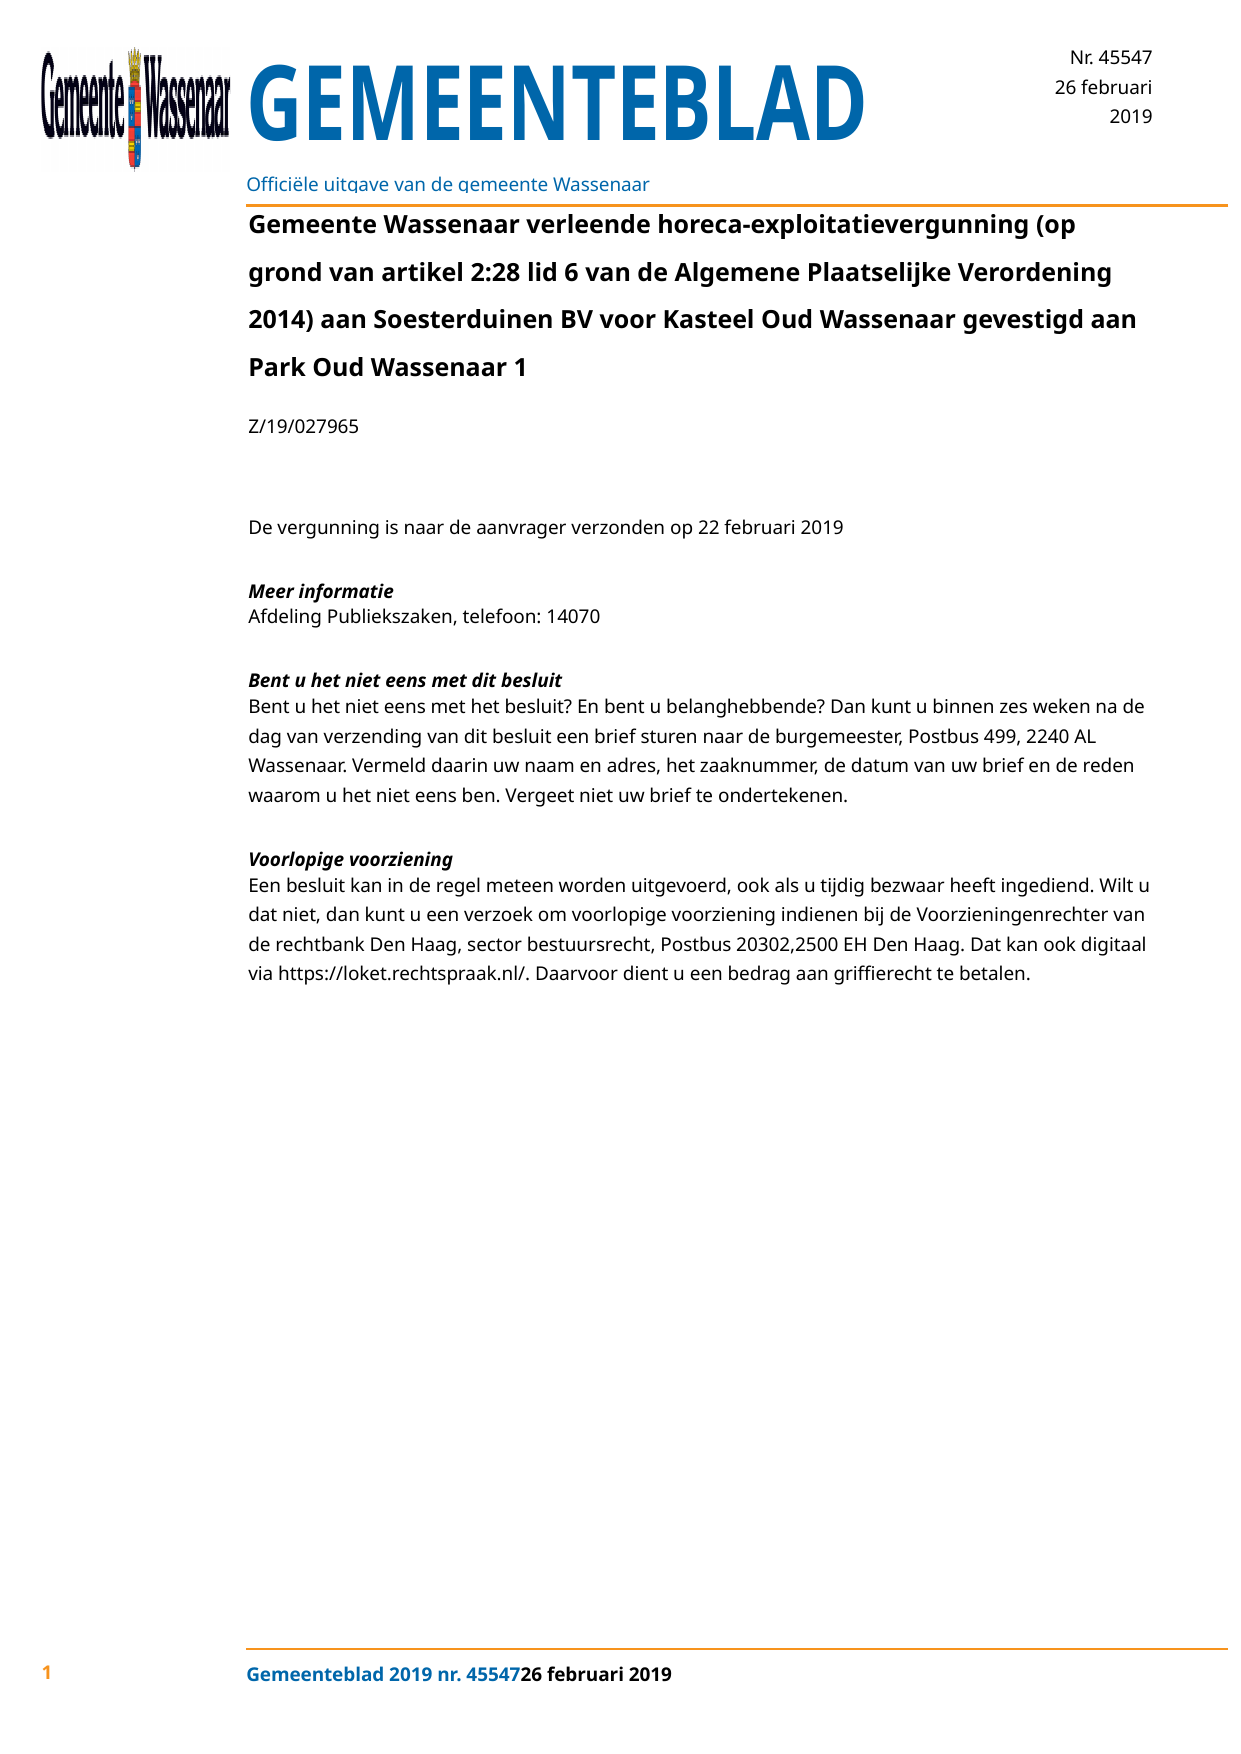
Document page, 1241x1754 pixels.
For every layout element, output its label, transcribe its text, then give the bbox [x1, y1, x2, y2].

text Bent u het niet eens met het besluit? En bent u belanghebbende? Dan kunt u binnen zes weken na de dag van verzending van dit besluit een brief sturen naar de burgemeester, Postbus 499, 2240 AL Wassenaar. Vermeld daarin uw naam en adres, het zaaknummer, de datum van uw brief en de reden waarom u het niet eens ben. Vergeet niet uw brief te ondertekenen. [248, 693, 1152, 808]
text Gemeente Wassenaar verleende horeca-exploitatievergunning (op grond van artikel 2:28 lid 6 van de Algemene Plaatselijke Verordening 2014) aan Soesterduinen BV voor Kasteel Oud Wassenaar gevestigd aan Park Oud Wassenaar 1 [248, 207, 1152, 384]
text Afdeling Publiekszaken, telefoon: 14070 [248, 604, 1152, 629]
text Z/19/027965 [248, 413, 1152, 439]
text Meer informatie [248, 578, 1152, 604]
text Bent u het niet eens met dit besluit [248, 668, 1152, 693]
text Voorlopige voorziening [248, 846, 1152, 872]
text Een besluit kan in de regel meteen worden uitgevoerd, ook als u tijdig bezwaar heeft ingediend. Wilt u dat niet, dan kunt u een verzoek om voorlopige voorziening indienen bij de Voorzieningenrechter van de rechtbank Den Haag, sector bestuursrecht, Postbus 20302,2500 EH Den Haag. Dat kan ook digitaal via https://loket.rechtspraak.nl/. Daarvoor dient u een bedrag aan griffierecht te betalen. [248, 872, 1152, 986]
text De vergunning is naar de aanvrager verzonden op 22 februari 2019 [248, 514, 1152, 540]
picture [41, 47, 231, 172]
